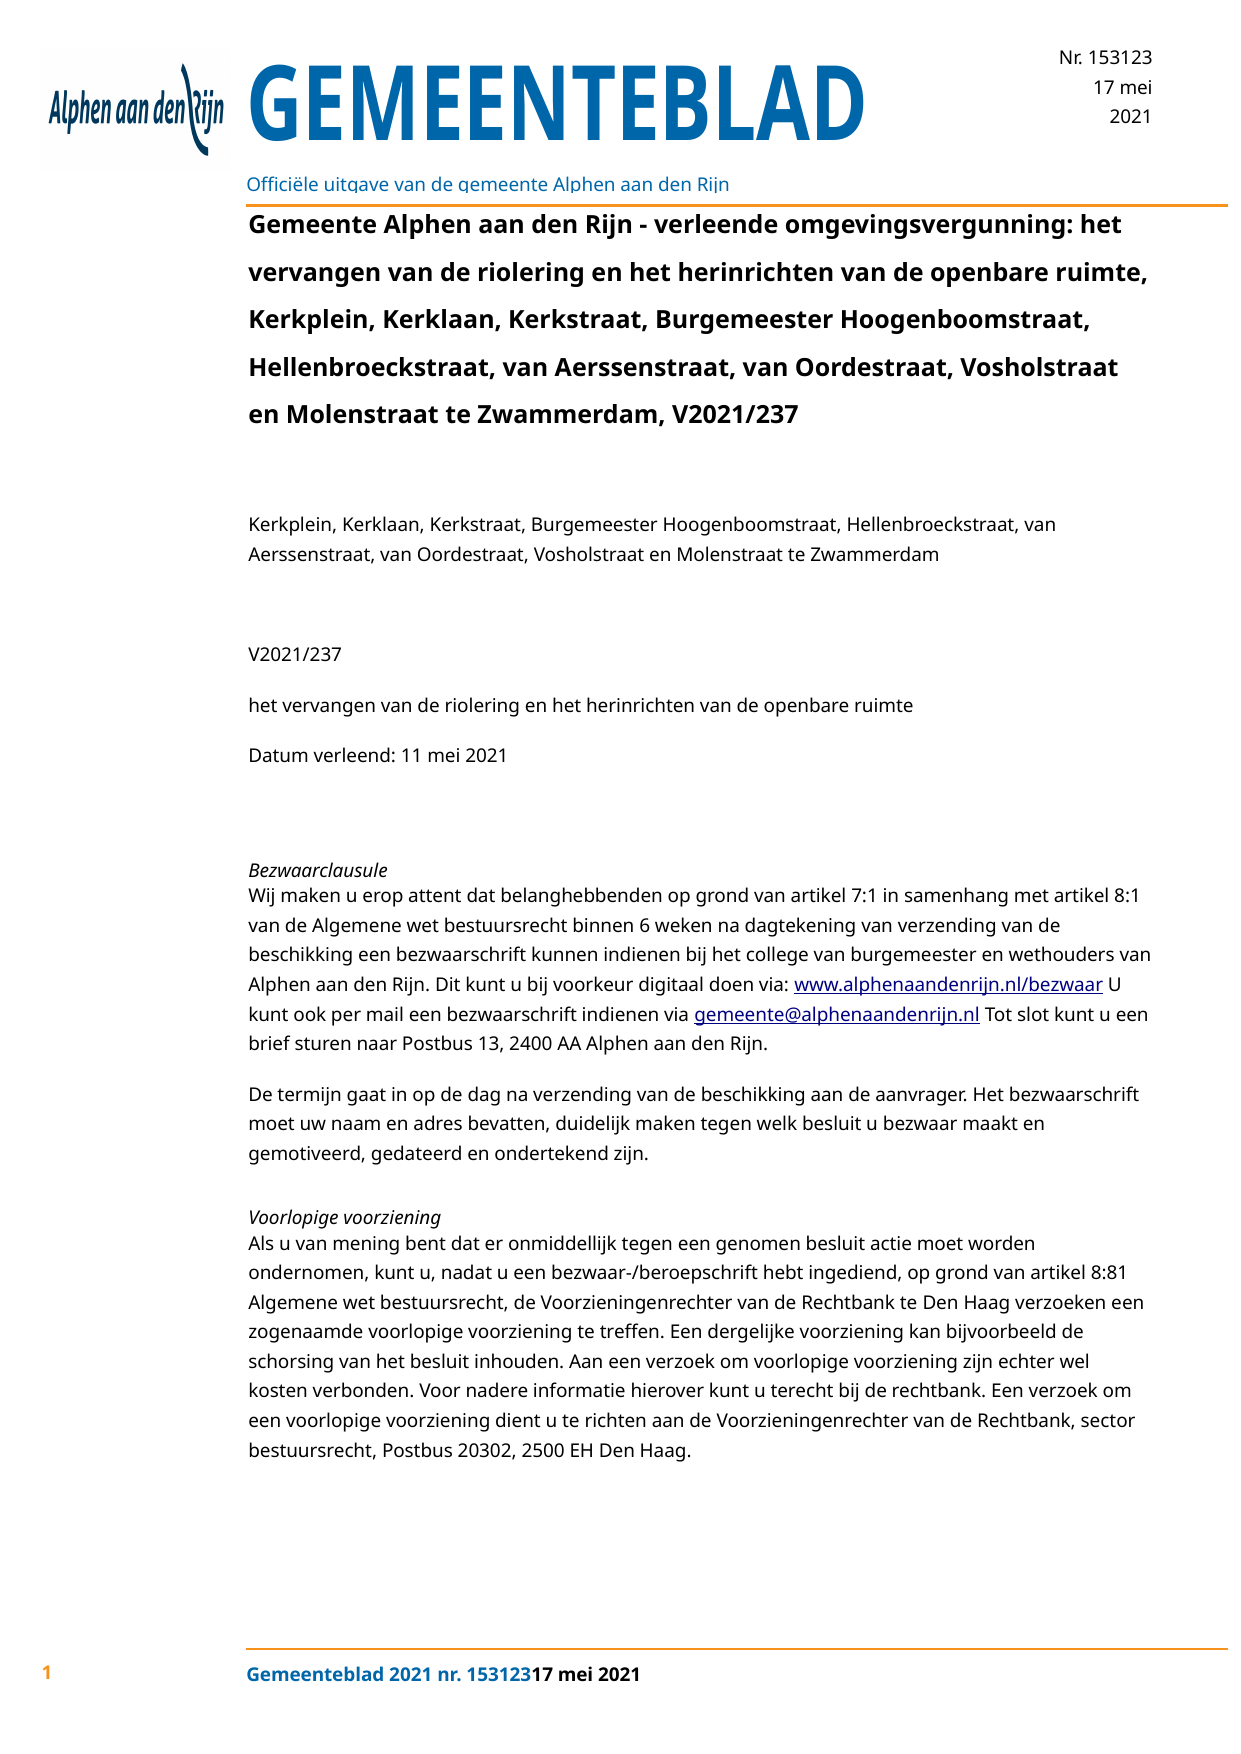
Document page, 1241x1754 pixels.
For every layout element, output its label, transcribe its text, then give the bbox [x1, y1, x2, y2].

picture [41, 47, 231, 172]
text V2021/237 [248, 642, 1152, 667]
text Bezwaarclausule [248, 857, 1152, 882]
text De termijn gaat in op de dag na verzending van de beschikking aan de aanvrager. Het bezwaarschrift moet uw naam en adres bevatten, duidelijk maken tegen welk besluit u bezwaar maakt en gemotiveerd, gedateerd en ondertekend zijn. [248, 1081, 1152, 1166]
text Wij maken u erop attent dat belanghebbenden op grond van artikel 7:1 in samenhang met artikel 8:1 van de Algemene wet bestuursrecht binnen 6 weken na dagtekening van verzending van de beschikking een bezwaarschrift kunnen indienen bij het college van burgemeester en wethouders van Alphen aan den Rijn. Dit kunt u bij voorkeur digitaal doen via: www.alphenaandenrijn.nl/bezwaar U kunt ook per mail een bezwaarschrift indienen via gemeente@alphenaandenrijn.nl Tot slot kunt u een brief sturen naar Postbus 13, 2400 AA Alphen aan den Rijn. [248, 882, 1152, 1056]
text Gemeente Alphen aan den Rijn - verleende omgevingsvergunning: het vervangen van de riolering en het herinrichten van de openbare ruimte, Kerkplein, Kerklaan, Kerkstraat, Burgemeester Hoogenboomstraat, Hellenbroeckstraat, van Aerssenstraat, van Oordestraat, Vosholstraat en Molenstraat te Zwammerdam, V2021/237 [248, 207, 1152, 431]
text Voorlopige voorziening [248, 1204, 1152, 1230]
text het vervangen van de riolering en het herinrichten van de openbare ruimte [248, 692, 1152, 718]
text Datum verleend: 11 mei 2021 [248, 742, 1152, 768]
text Kerkplein, Kerklaan, Kerkstraat, Burgemeester Hoogenboomstraat, Hellenbroeckstraat, van Aerssenstraat, van Oordestraat, Vosholstraat en Molenstraat te Zwammerdam [248, 511, 1152, 566]
text Als u van mening bent dat er onmiddellijk tegen een genomen besluit actie moet worden ondernomen, kunt u, nadat u een bezwaar-/beroepschrift hebt ingediend, op grond van artikel 8:81 Algemene wet bestuursrecht, de Voorzieningenrechter van de Rechtbank te Den Haag verzoeken een zogenaamde voorlopige voorziening te treffen. Een dergelijke voorziening kan bijvoorbeeld de schorsing van het besluit inhouden. Aan een verzoek om voorlopige voorziening zijn echter wel kosten verbonden. Voor nadere informatie hierover kunt u terecht bij de rechtbank. Een verzoek om een voorlopige voorziening dient u te richten aan de Voorzieningenrechter van de Rechtbank, sector bestuursrecht, Postbus 20302, 2500 EH Den Haag. [248, 1230, 1152, 1462]
